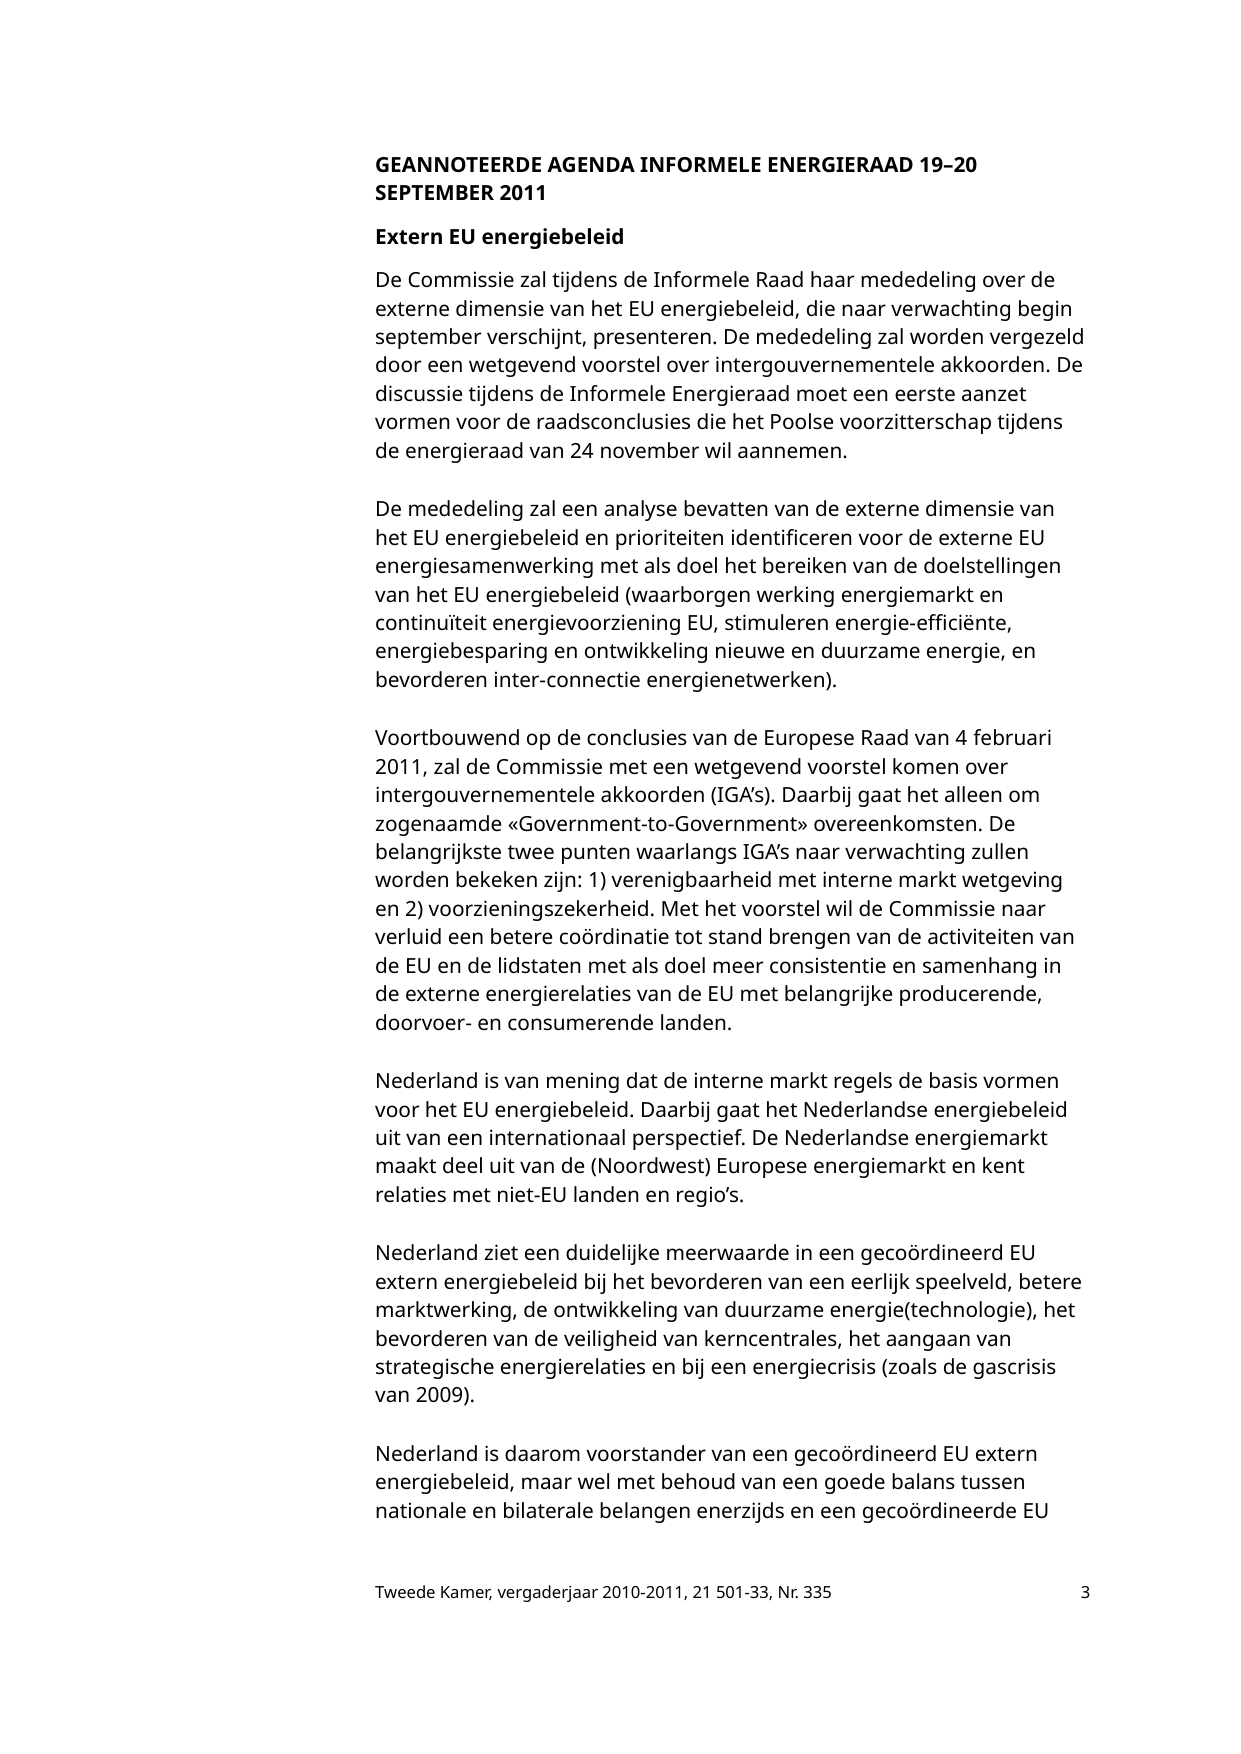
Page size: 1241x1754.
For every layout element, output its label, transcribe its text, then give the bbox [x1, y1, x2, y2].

text Nederland is daarom voorstander van een gecoördineerd EU extern energiebeleid, maar wel met behoud van een goede balans tussen nationale en bilaterale belangen enerzijds en een gecoördineerde EU [375, 1439, 1090, 1524]
text GEANNOTEERDE AGENDA INFORMELE ENERGIERAAD 19–20 SEPTEMBER 2011 [375, 150, 1090, 207]
text Voortbouwend op de conclusies van de Europese Raad van 4 februari 2011, zal de Commissie met een wetgevend voorstel komen over intergouvernementele akkoorden (IGA’s). Daarbij gaat het alleen om zogenaamde «Government-to-Government» overeenkomsten. De belangrijkste twee punten waarlangs IGA’s naar verwachting zullen worden bekeken zijn: 1) verenigbaarheid met interne markt wetgeving en 2) voorzieningszekerheid. Met het voorstel wil de Commissie naar verluid een betere coördinatie tot stand brengen van de activiteiten van de EU en de lidstaten met als doel meer consistentie en samenhang in de externe energierelaties van de EU met belangrijke producerende, doorvoer- en consumerende landen. [375, 723, 1090, 1036]
text Extern EU energiebeleid [375, 222, 1090, 250]
text De Commissie zal tijdens de Informele Raad haar mededeling over de externe dimensie van het EU energiebeleid, die naar verwachting begin september verschijnt, presenteren. De mededeling zal worden vergezeld door een wetgevend voorstel over intergouvernementele akkoorden. De discussie tijdens de Informele Energieraad moet een eerste aanzet vormen voor de raadsconclusies die het Poolse voorzitterschap tijdens de energieraad van 24 november wil aannemen. [375, 265, 1090, 464]
text Nederland is van mening dat de interne markt regels de basis vormen voor het EU energiebeleid. Daarbij gaat het Nederlandse energiebeleid uit van een internationaal perspectief. De Nederlandse energiemarkt maakt deel uit van de (Noordwest) Europese energiemarkt en kent relaties met niet-EU landen en regio’s. [375, 1066, 1090, 1208]
text Nederland ziet een duidelijke meerwaarde in een gecoördineerd EU extern energiebeleid bij het bevorderen van een eerlijk speelveld, betere marktwerking, de ontwikkeling van duurzame energie(technologie), het bevorderen van de veiligheid van kerncentrales, het aangaan van strategische energierelaties en bij een energiecrisis (zoals de gascrisis van 2009). [375, 1238, 1090, 1409]
text De mededeling zal een analyse bevatten van de externe dimensie van het EU energiebeleid en prioriteiten identificeren voor de externe EU energiesamenwerking met als doel het bereiken van de doelstellingen van het EU energiebeleid (waarborgen werking energiemarkt en continuïteit energievoorziening EU, stimuleren energie-efficiënte, energiebesparing en ontwikkeling nieuwe en duurzame energie, en bevorderen inter-connectie energienetwerken). [375, 494, 1090, 693]
